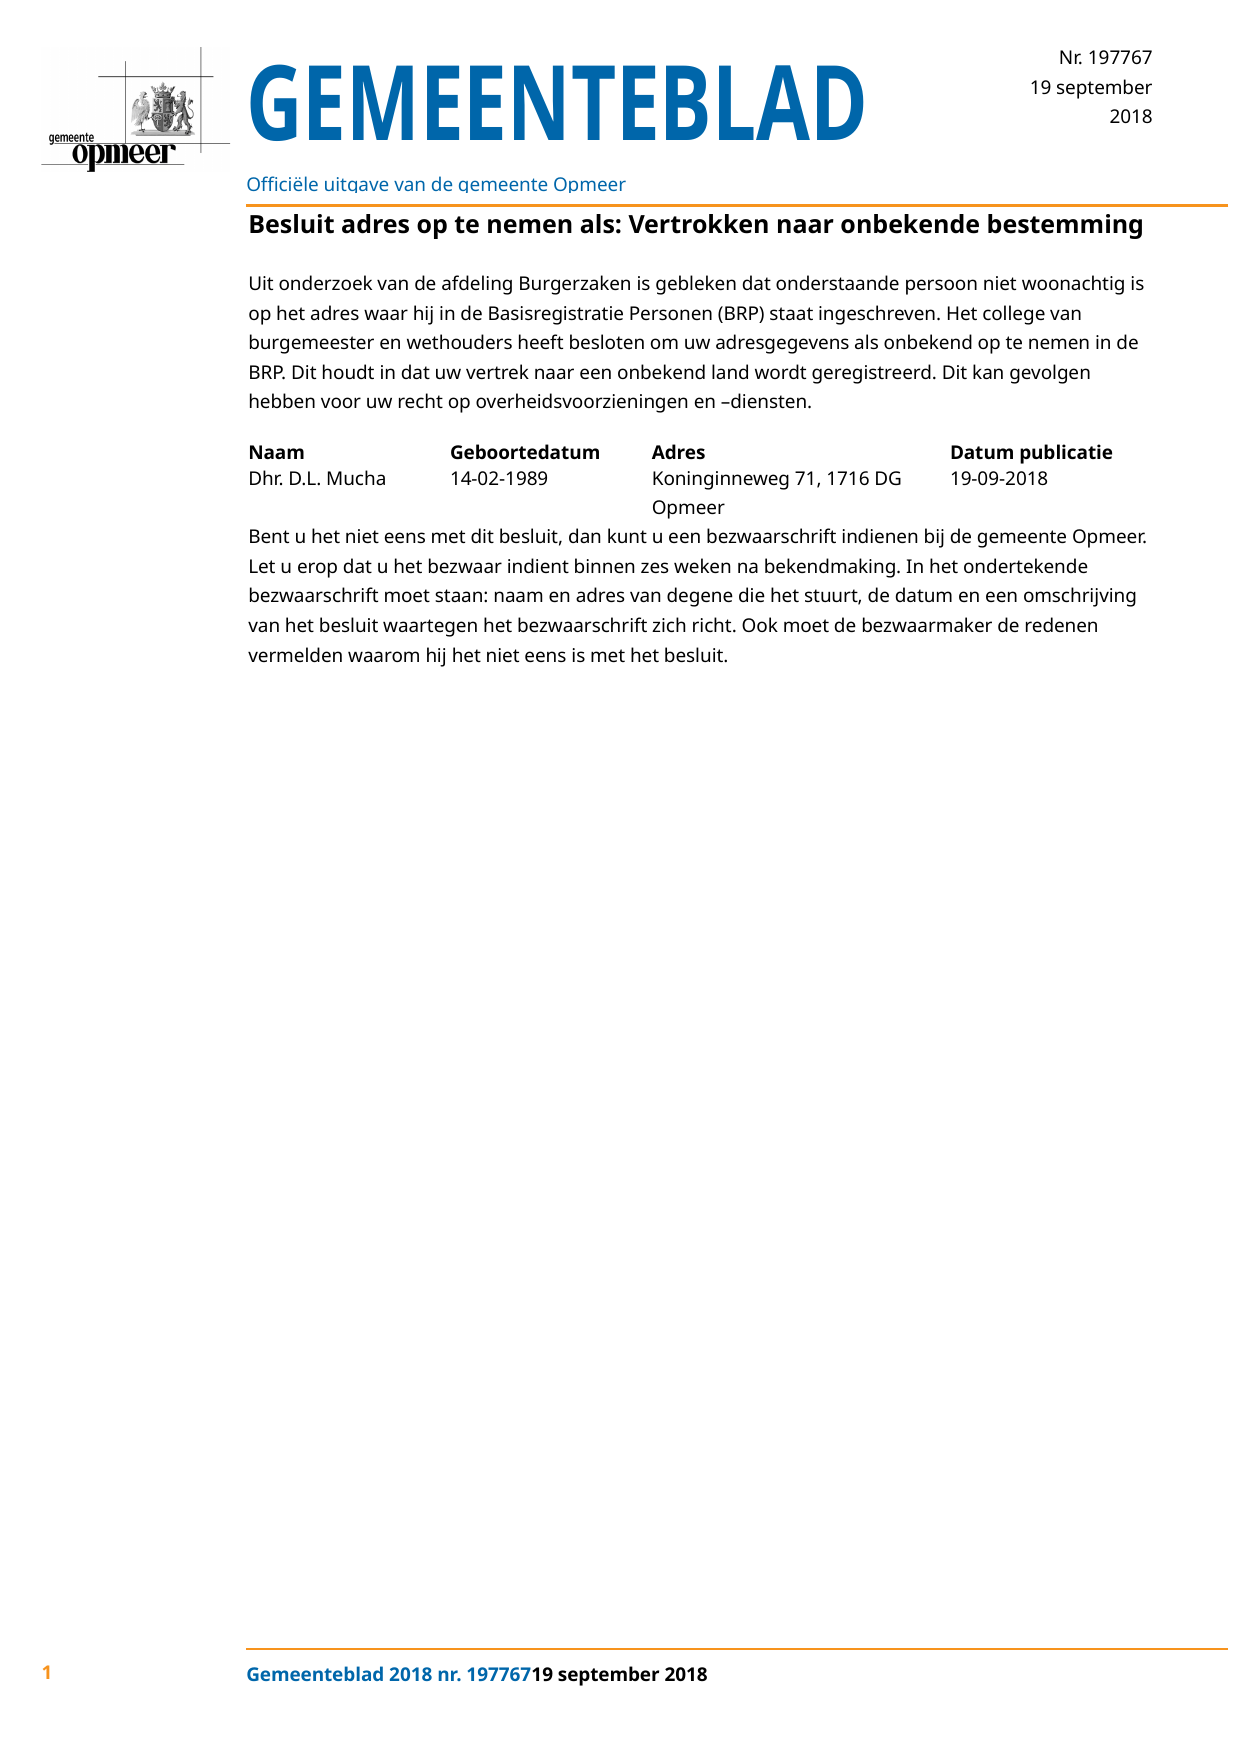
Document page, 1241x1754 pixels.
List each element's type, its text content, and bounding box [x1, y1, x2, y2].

table_header Geboortedatum [450, 439, 652, 465]
table_cell 14-02-1989 [450, 465, 652, 520]
table_cell Koninginneweg 71, 1716 DG Opmeer [652, 465, 950, 520]
table_cell Dhr. D.L. Mucha [248, 465, 450, 520]
table_header Adres [652, 439, 950, 465]
text Besluit adres op te nemen als: Vertrokken naar onbekende bestemming [248, 207, 1152, 241]
picture [41, 47, 231, 172]
text Bent u het niet eens met dit besluit, dan kunt u een bezwaarschrift indienen bij de gemeente Opmeer. Let u erop dat u het bezwaar indient binnen zes weken na bekendmaking. In het ondertekende bezwaarschrift moet staan: naam en adres van degene die het stuurt, de datum en een omschrijving van het besluit waartegen het bezwaarschrift zich richt. Ook moet de bezwaarmaker de redenen vermelden waarom hij het niet eens is met het besluit. [248, 523, 1152, 667]
table_header Datum publicatie [950, 439, 1152, 465]
text Uit onderzoek van de afdeling Burgerzaken is gebleken dat onderstaande persoon niet woonachtig is op het adres waar hij in de Basisregistratie Personen (BRP) staat ingeschreven. Het college van burgemeester en wethouders heeft besloten om uw adresgegevens als onbekend op te nemen in de BRP. Dit houdt in dat uw vertrek naar een onbekend land wordt geregistreerd. Dit kan gevolgen hebben voor uw recht op overheidsvoorzieningen en –diensten. [248, 270, 1152, 414]
table_cell 19-09-2018 [950, 465, 1152, 520]
table_header Naam [248, 439, 450, 465]
